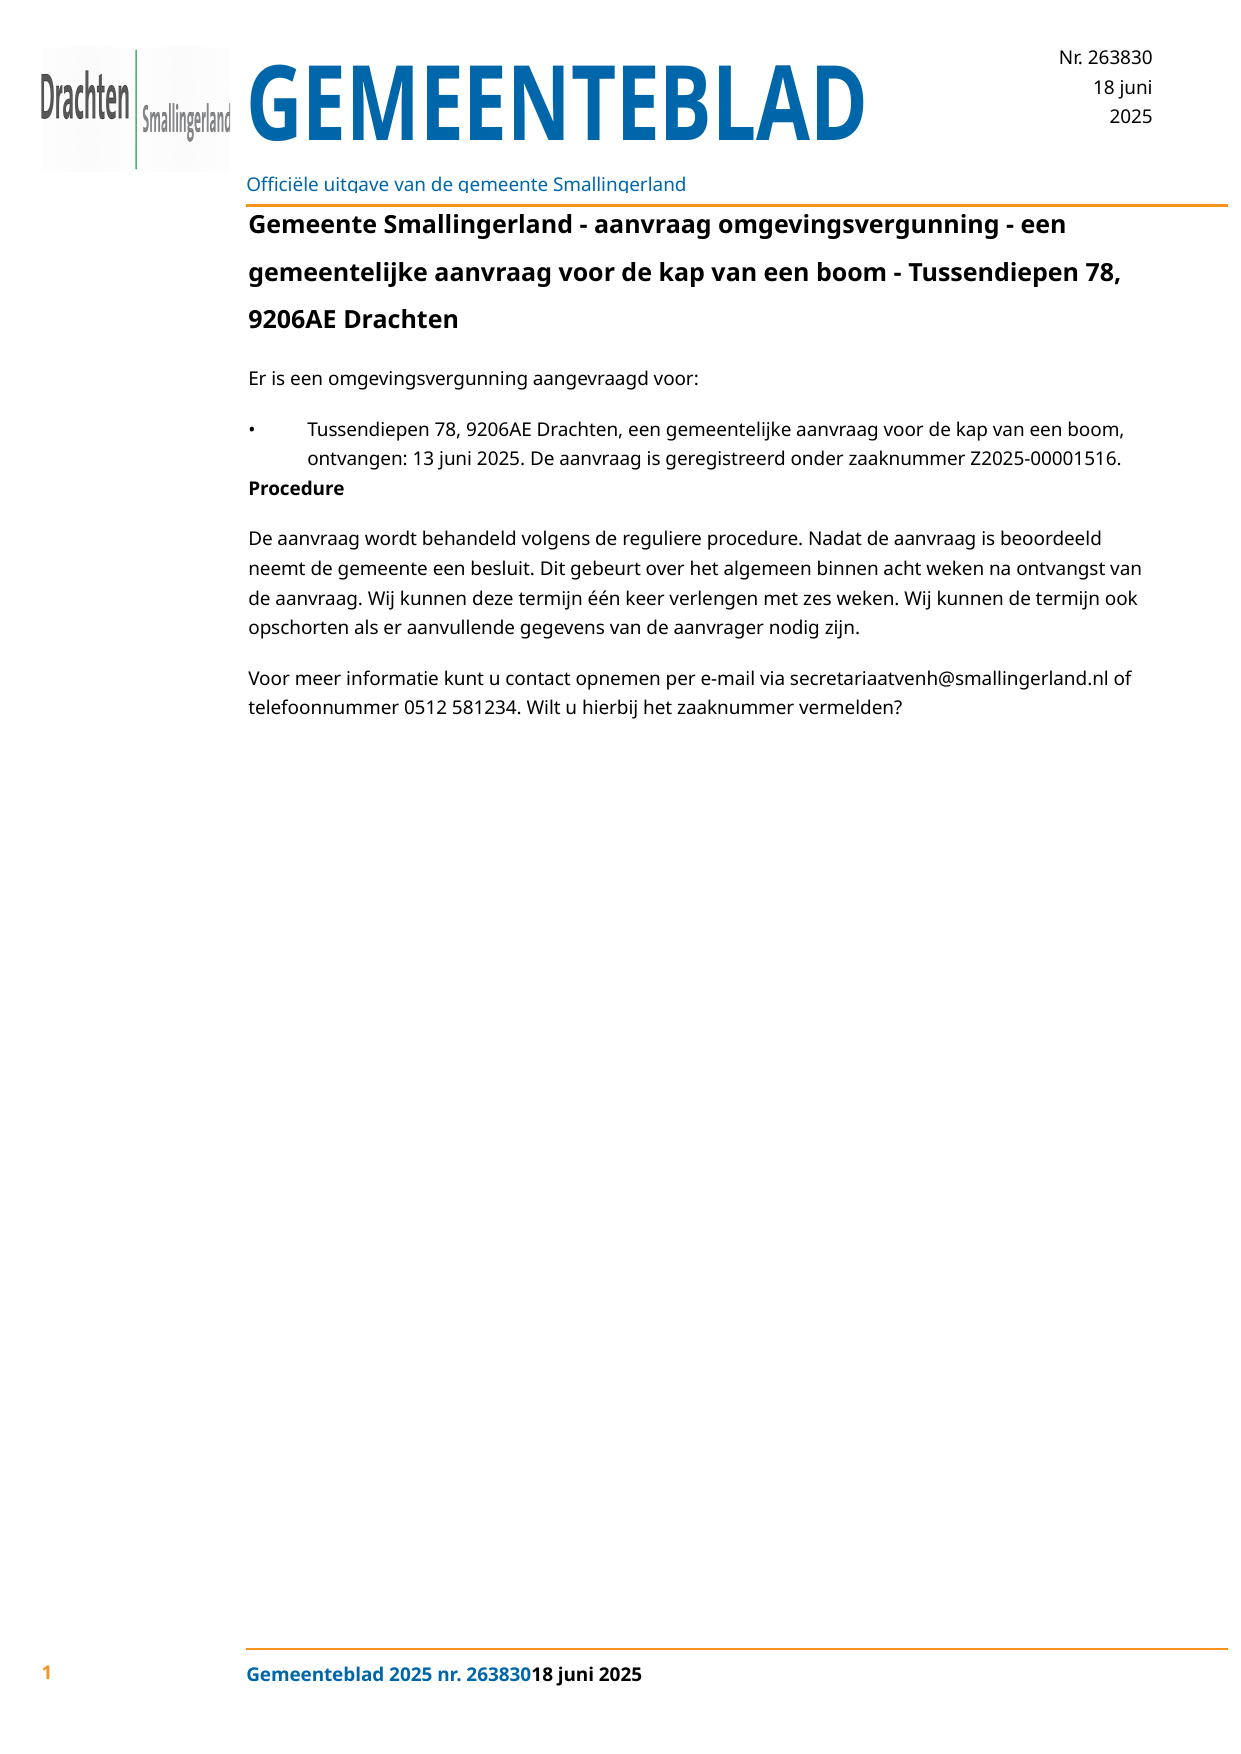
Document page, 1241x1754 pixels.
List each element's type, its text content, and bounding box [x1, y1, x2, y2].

list Tussendiepen 78, 9206AE Drachten, een gemeentelijke aanvraag voor de kap van een boom, ontvangen: 13 juni 2025. De aanvraag is geregistreerd onder zaaknummer Z2025-00001516. [248, 416, 1152, 471]
text Voor meer informatie kunt u contact opnemen per e-mail via secretariaatvenh@smallingerland.nl of telefoonnummer 0512 581234. Wilt u hierbij het zaaknummer vermelden? [248, 665, 1152, 720]
picture [41, 47, 231, 172]
text Gemeente Smallingerland - aanvraag omgevingsvergunning - een gemeentelijke aanvraag voor de kap van een boom - Tussendiepen 78, 9206AE Drachten [248, 207, 1152, 336]
text De aanvraag wordt behandeld volgens de reguliere procedure. Nadat de aanvraag is beoordeeld neemt de gemeente een besluit. Dit gebeurt over het algemeen binnen acht weken na ontvangst van de aanvraag. Wij kunnen deze termijn één keer verlengen met zes weken. Wij kunnen de termijn ook opschorten als er aanvullende gegevens van de aanvrager nodig zijn. [248, 526, 1152, 640]
text Er is een omgevingsvergunning aangevraagd voor: [248, 366, 1152, 391]
text Procedure [248, 475, 1152, 501]
